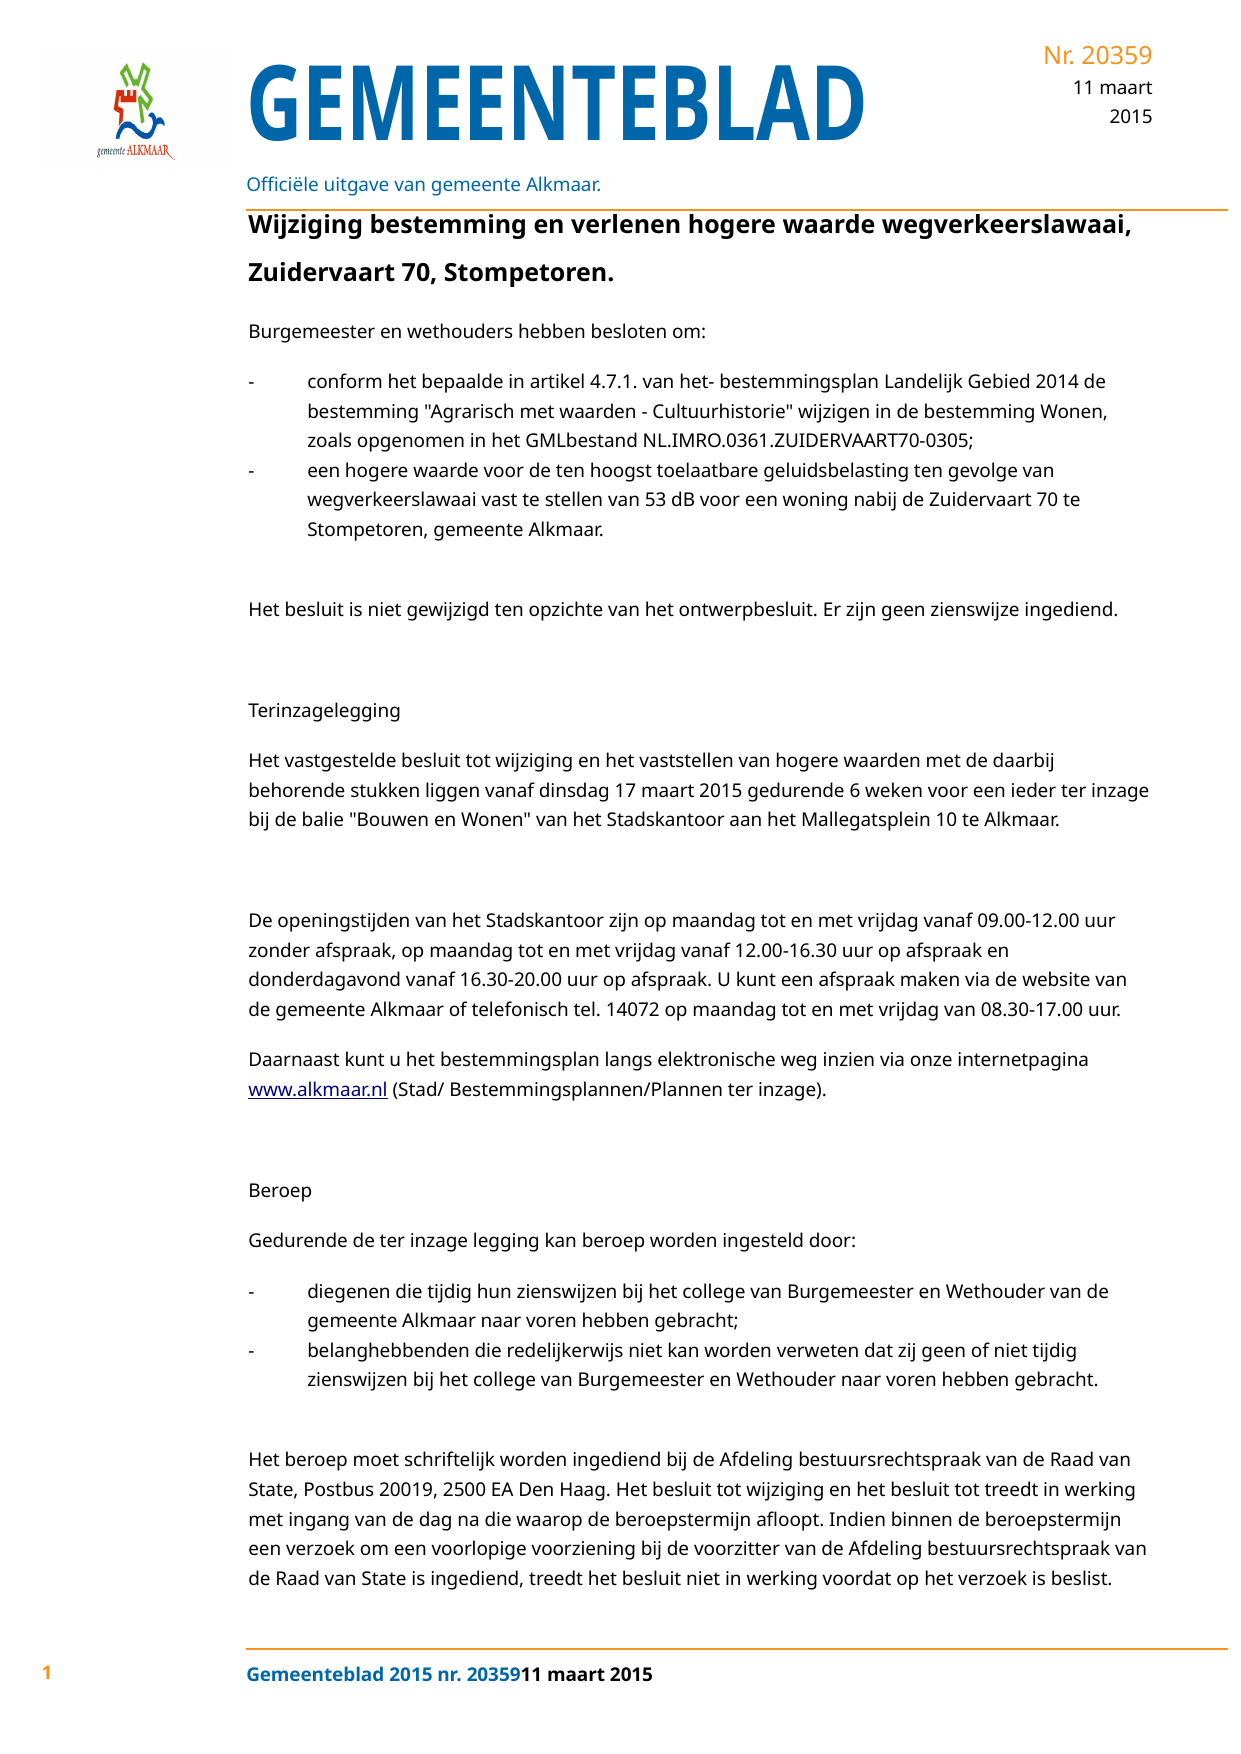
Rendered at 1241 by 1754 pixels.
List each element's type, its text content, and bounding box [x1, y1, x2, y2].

list belanghebbenden die redelijkerwijs niet kan worden verweten dat zij geen of niet tijdig zienswijzen bij het college van Burgemeester en Wethouder naar voren hebben gebracht. [248, 1337, 1152, 1392]
text Wijziging bestemming en verlenen hogere waarde wegverkeerslawaai, Zuidervaart 70, Stompetoren. [248, 211, 1152, 288]
text Burgemeester en wethouders hebben besloten om: [248, 318, 1152, 344]
text Het besluit is niet gewijzigd ten opzichte van het ontwerpbesluit. Er zijn geen zienswijze ingediend. [248, 596, 1152, 622]
text Daarnaast kunt u het bestemmingsplan langs elektronische weg inzien via onze internetpagina www.alkmaar.nl (Stad/ Bestemmingsplannen/Plannen ter inzage). [248, 1047, 1152, 1102]
list conform het bepaalde in artikel 4.7.1. van het- bestemmingsplan Landelijk Gebied 2014 de bestemming "Agrarisch met waarden - Cultuurhistorie" wijzigen in de bestemming Wonen, zoals opgenomen in het GMLbestand NL.IMRO.0361.ZUIDERVAART70-0305; [248, 368, 1152, 453]
text Het vastgestelde besluit tot wijziging en het vaststellen van hogere waarden met de daarbij behorende stukken liggen vanaf dinsdag 17 maart 2015 gedurende 6 weken voor een ieder ter inzage bij de balie "Bouwen en Wonen" van het Stadskantoor aan het Mallegatsplein 10 te Alkmaar. [248, 747, 1152, 832]
list een hogere waarde voor de ten hoogst toelaatbare geluidsbelasting ten gevolge van wegverkeerslawaai vast te stellen van 53 dB voor een woning nabij de Zuidervaart 70 te Stompetoren, gemeente Alkmaar. [248, 457, 1152, 542]
text Beroep [248, 1177, 1152, 1203]
text De openingstijden van het Stadskantoor zijn op maandag tot en met vrijdag vanaf 09.00-12.00 uur zonder afspraak, op maandag tot en met vrijdag vanaf 12.00-16.30 uur op afspraak en donderdagavond vanaf 16.30-20.00 uur op afspraak. U kunt een afspraak maken via de website van de gemeente Alkmaar of telefonisch tel. 14072 op maandag tot en met vrijdag van 08.30-17.00 uur. [248, 907, 1152, 1022]
text Terinzagelegging [248, 697, 1152, 723]
picture [41, 47, 231, 172]
text Gedurende de ter inzage legging kan beroep worden ingesteld door: [248, 1227, 1152, 1253]
text Het beroep moet schriftelijk worden ingediend bij de Afdeling bestuursrechtspraak van de Raad van State, Postbus 20019, 2500 EA Den Haag. Het besluit tot wijziging en het besluit tot treedt in werking met ingang van de dag na die waarop de beroepstermijn afloopt. Indien binnen de beroepstermijn een verzoek om een voorlopige voorziening bij de voorzitter van de Afdeling bestuursrechtspraak van de Raad van State is ingediend, treedt het besluit niet in werking voordat op het verzoek is beslist. [248, 1447, 1152, 1591]
list diegenen die tijdig hun zienswijzen bij het college van Burgemeester en Wethouder van de gemeente Alkmaar naar voren hebben gebracht; [248, 1278, 1152, 1333]
